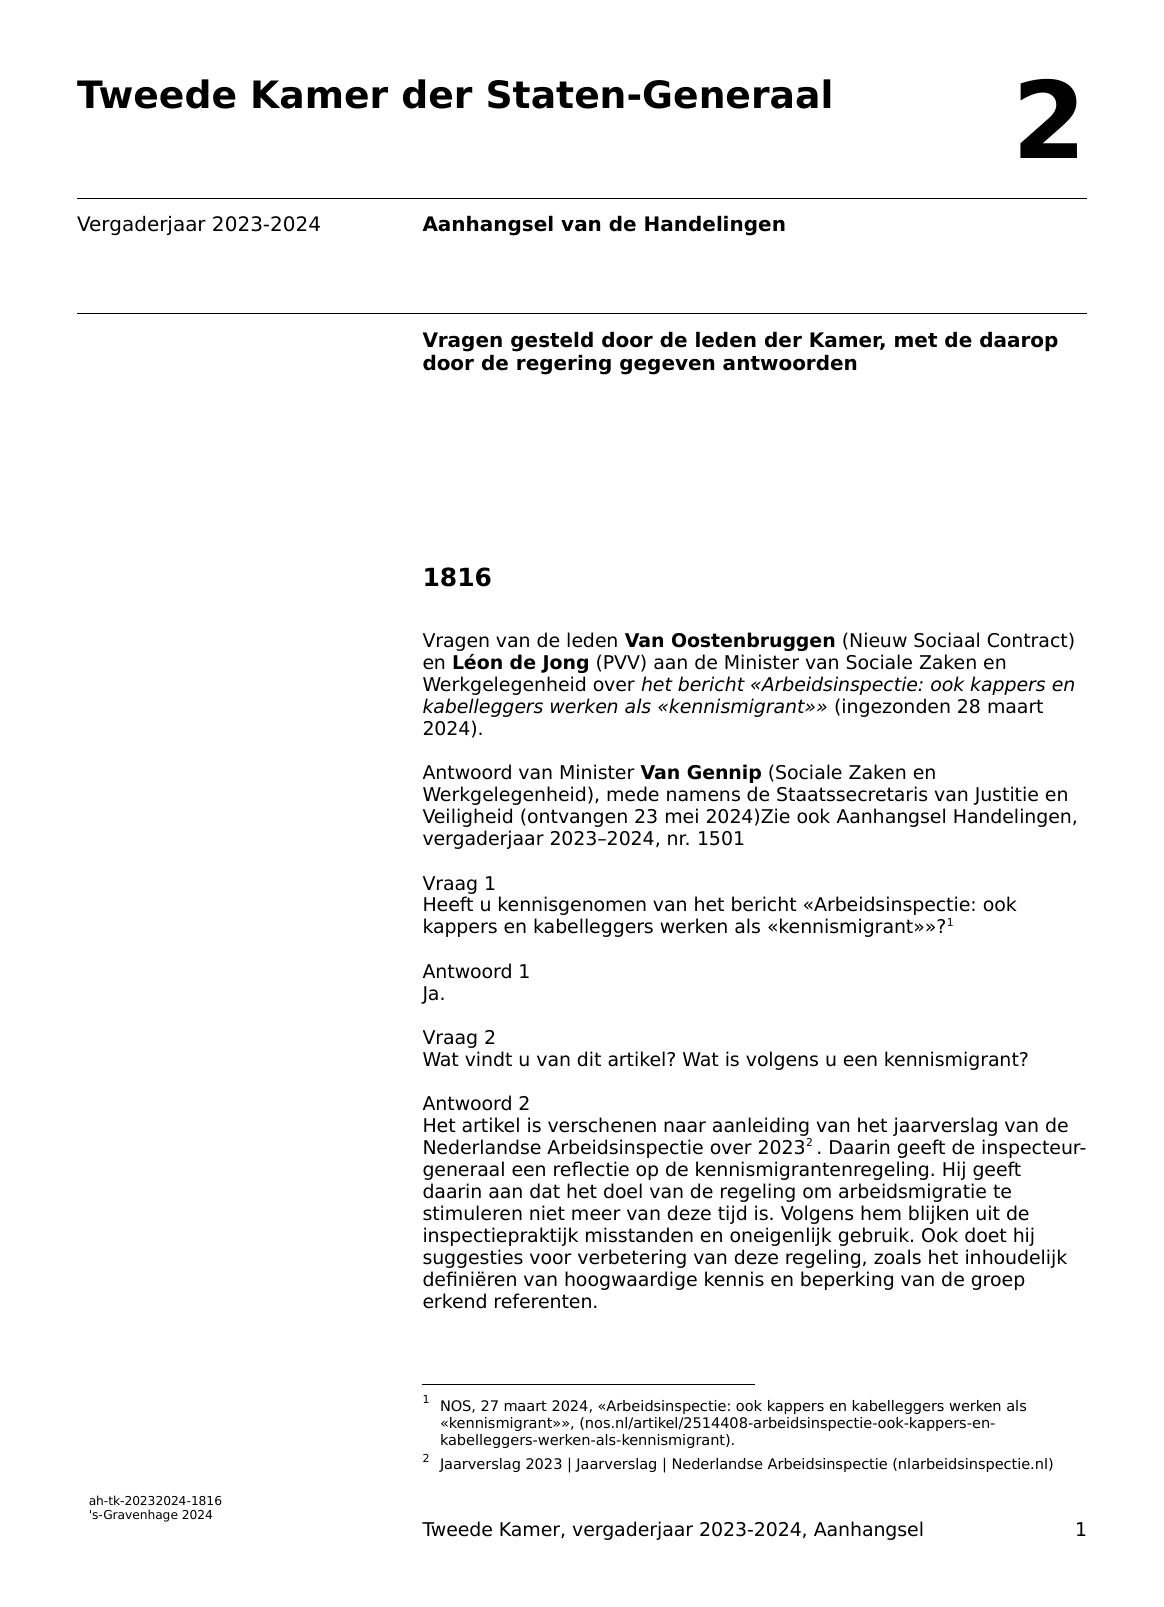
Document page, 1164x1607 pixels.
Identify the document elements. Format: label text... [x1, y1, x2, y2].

table_cell Vergaderjaar 2023-2024 [77, 199, 422, 313]
table_cell [77, 314, 422, 375]
table_header 2 [886, 59, 1087, 198]
table_header Tweede Kamer der Staten-Generaal [77, 59, 886, 198]
text Vraag 1 [422, 872, 1087, 894]
text Het artikel is verschenen naar aanleiding van het jaarverslag van de Nederlandse Arbeidsinspectie over 2023. Daarin geeft de inspecteur-generaal een reflectie op de kennismigrantenregeling. Hij geeft daarin aan dat het doel van de regeling om arbeidsmigratie te stimuleren niet meer van deze tijd is. Volgens hem blijken uit de inspectiepraktijk misstanden en oneigenlijk gebruik. Ook doet hij suggesties voor verbetering van deze regeling, zoals het inhoudelijk definiëren van hoogwaardige kennis en beperking van de groep erkend referenten. [422, 1115, 1087, 1313]
text NOS, 27 maart 2024, «Arbeidsinspectie: ook kappers en kabelleggers werken als «kennismigrant»», (nos.nl/artikel/2514408-arbeidsinspectie-ook-kappers-en-kabelleggers-werken-als-kennismigrant). [422, 1393, 1087, 1449]
text 1816 [422, 563, 1087, 592]
text Wat vindt u van dit artikel? Wat is volgens u een kennismigrant? [422, 1049, 1087, 1071]
text Ja. [422, 982, 1087, 1004]
text Antwoord 2 [422, 1093, 1087, 1115]
table_cell Vragen gesteld door de leden der Kamer, met de daarop door de regering gegeven antwoorden [422, 314, 1087, 375]
text Jaarverslag 2023 | Jaarverslag | Nederlandse Arbeidsinspectie (nlarbeidsinspectie.nl) [422, 1452, 1087, 1474]
text Antwoord 1 [422, 961, 1087, 982]
table_cell Aanhangsel van de Handelingen [422, 199, 1087, 313]
text Vragen van de leden Van Oostenbruggen (Nieuw Sociaal Contract) en Léon de Jong (PVV) aan de Minister van Sociale Zaken en Werkgelegenheid over het bericht «Arbeidsinspectie: ook kappers en kabelleggers werken als «kennismigrant»» (ingezonden 28 maart 2024). [422, 630, 1087, 740]
text 's-Gravenhage 2024 [88, 1508, 323, 1522]
text ah-tk-20232024-1816 [88, 1494, 323, 1508]
text Vraag 2 [422, 1027, 1087, 1049]
text Antwoord van Minister Van Gennip (Sociale Zaken en Werkgelegenheid), mede namens de Staatssecretaris van Justitie en Veiligheid (ontvangen 23 mei 2024)Zie ook Aanhangsel Handelingen, vergaderjaar 2023–2024, nr. 1501 [422, 762, 1087, 850]
text Heeft u kennisgenomen van het bericht «Arbeidsinspectie: ook kappers en kabelleggers werken als «kennismigrant»»? [422, 894, 1087, 938]
